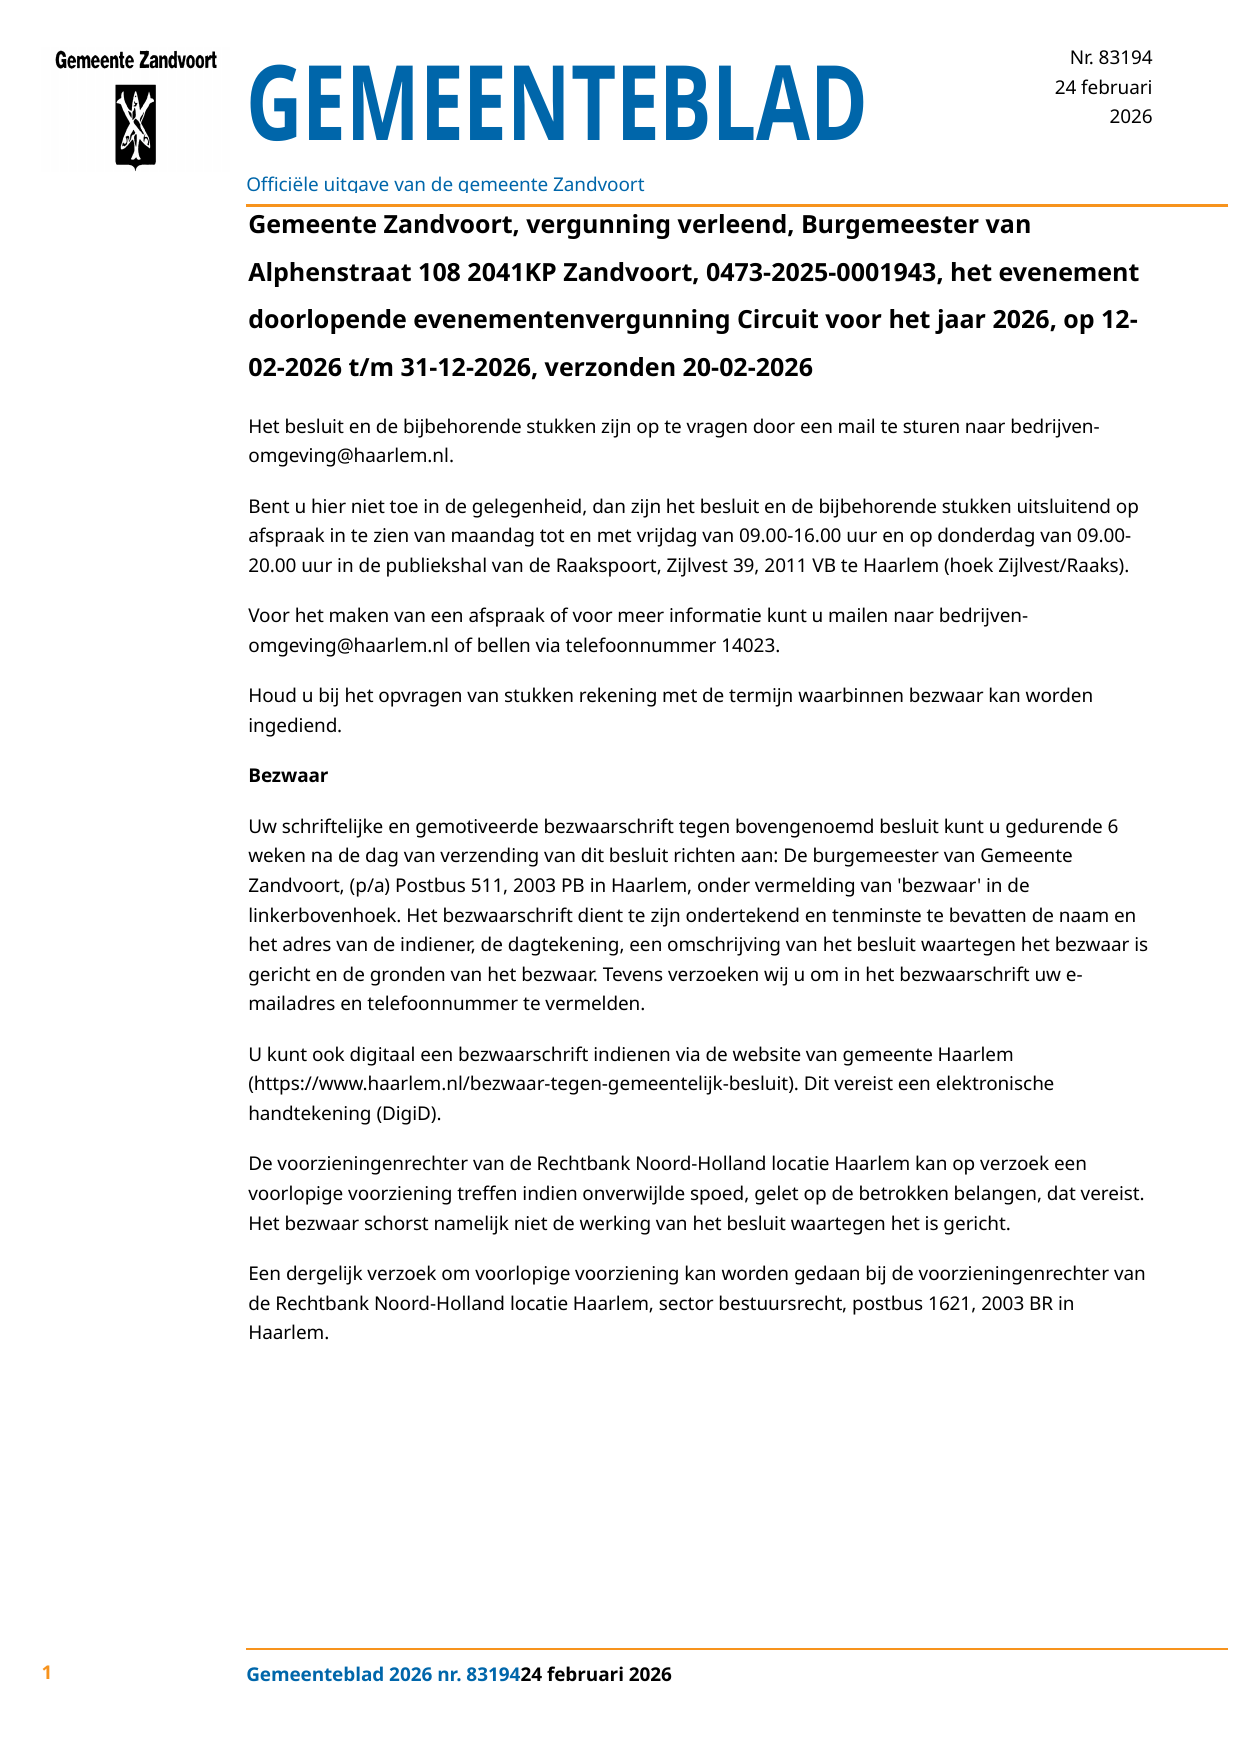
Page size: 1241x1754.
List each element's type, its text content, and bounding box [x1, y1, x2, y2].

picture [41, 47, 231, 172]
text Een dergelijk verzoek om voorlopige voorziening kan worden gedaan bij de voorzieningenrechter van de Rechtbank Noord-Holland locatie Haarlem, sector bestuursrecht, postbus 1621, 2003 BR in Haarlem. [248, 1260, 1152, 1345]
text Bent u hier niet toe in de gelegenheid, dan zijn het besluit en de bijbehorende stukken uitsluitend op afspraak in te zien van maandag tot en met vrijdag van 09.00-16.00 uur en op donderdag van 09.00-20.00 uur in de publiekshal van de Raakspoort, Zijlvest 39, 2011 VB te Haarlem (hoek Zijlvest/Raaks). [248, 493, 1152, 578]
text Gemeente Zandvoort, vergunning verleend, Burgemeester van Alphenstraat 108 2041KP Zandvoort, 0473-2025-0001943, het evenement doorlopende evenementenvergunning Circuit voor het jaar 2026, op 12-02-2026 t/m 31-12-2026, verzonden 20-02-2026 [248, 207, 1152, 384]
text Bezwaar [248, 763, 1152, 788]
text Voor het maken van een afspraak of voor meer informatie kunt u mailen naar bedrijven-omgeving@haarlem.nl of bellen via telefoonnummer 14023. [248, 603, 1152, 658]
text U kunt ook digitaal een bezwaarschrift indienen via de website van gemeente Haarlem (https://www.haarlem.nl/bezwaar-tegen-gemeentelijk-besluit). Dit vereist een elektronische handtekening (DigiD). [248, 1041, 1152, 1126]
text Uw schriftelijke en gemotiveerde bezwaarschrift tegen bovengenoemd besluit kunt u gedurende 6 weken na de dag van verzending van dit besluit richten aan: De burgemeester van Gemeente Zandvoort, (p/a) Postbus 511, 2003 PB in Haarlem, onder vermelding van 'bezwaar' in de linkerbovenhoek. Het bezwaarschrift dient te zijn ondertekend en tenminste te bevatten de naam en het adres van de indiener, de dagtekening, een omschrijving van het besluit waartegen het bezwaar is gericht en de gronden van het bezwaar. Tevens verzoeken wij u om in het bezwaarschrift uw e-mailadres en telefoonnummer te vermelden. [248, 813, 1152, 1016]
text Houd u bij het opvragen van stukken rekening met de termijn waarbinnen bezwaar kan worden ingediend. [248, 683, 1152, 738]
text De voorzieningenrechter van de Rechtbank Noord-Holland locatie Haarlem kan op verzoek een voorlopige voorziening treffen indien onverwijlde spoed, gelet op de betrokken belangen, dat vereist. Het bezwaar schorst namelijk niet de werking van het besluit waartegen het is gericht. [248, 1151, 1152, 1236]
text Het besluit en de bijbehorende stukken zijn op te vragen door een mail te sturen naar bedrijven-omgeving@haarlem.nl. [248, 413, 1152, 468]
